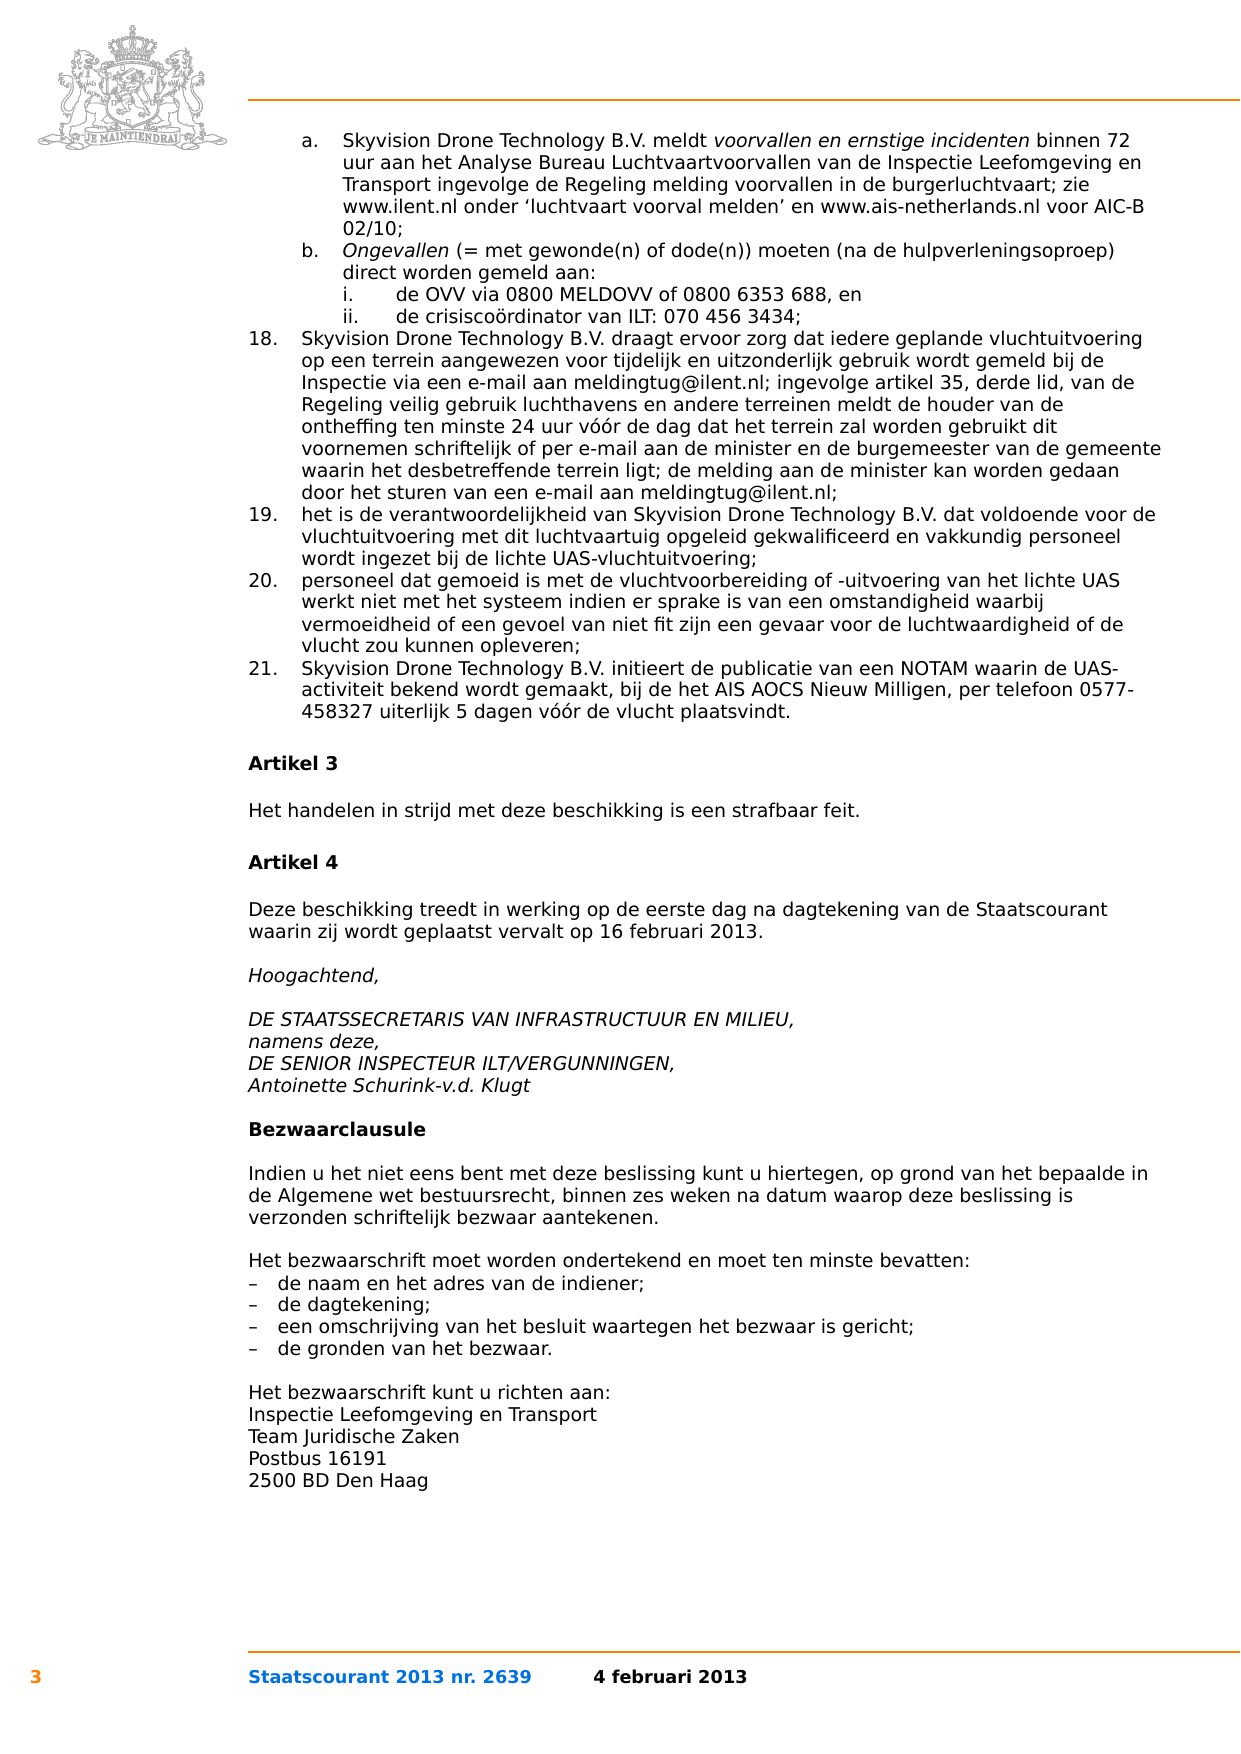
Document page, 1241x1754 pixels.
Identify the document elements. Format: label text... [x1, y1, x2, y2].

text Het bezwaarschrift moet worden ondertekend en moet ten minste bevatten: [248, 1250, 1163, 1272]
text 19. het is de verantwoordelijkheid van Skyvision Drone Technology B.V. dat voldoende voor de vluchtuitvoering met dit luchtvaartuig opgeleid gekwalificeerd en vakkundig personeel wordt ingezet bij de lichte UAS-vluchtuitvoering; [248, 503, 1163, 569]
text Bezwaarclausule [248, 1119, 1163, 1141]
text Inspectie Leefomgeving en Transport [248, 1404, 1163, 1426]
subtitle Artikel 3 [248, 753, 1163, 775]
text Het bezwaarschrift kunt u richten aan: [248, 1382, 1163, 1404]
text – een omschrijving van het besluit waartegen het bezwaar is gericht; [248, 1316, 1163, 1338]
text DE STAATSSECRETARIS VAN INFRASTRUCTUUR EN MILIEU, namens deze, DE SENIOR INSPECTEUR ILT/VERGUNNINGEN, Antoinette Schurink-v.d. Klugt [248, 1009, 1163, 1097]
text Deze beschikking treedt in werking op de eerste dag na dagtekening van de Staatscourant waarin zij wordt geplaatst vervalt op 16 februari 2013. [248, 899, 1163, 943]
text ii. de crisiscoördinator van ILT: 070 456 3434; [342, 306, 1163, 328]
text – de dagtekening; [248, 1294, 1163, 1316]
picture [38, 25, 227, 150]
text a. Skyvision Drone Technology B.V. meldt voorvallen en ernstige incidenten binnen 72 uur aan het Analyse Bureau Luchtvaartvoorvallen van de Inspectie Leefomgeving en Transport ingevolge de Regeling melding voorvallen in de burgerluchtvaart; zie www.ilent.nl onder ‘luchtvaart voorval melden’ en www.ais-netherlands.nl voor AIC-B 02/10; [301, 130, 1163, 240]
text – de naam en het adres van de indiener; [248, 1272, 1163, 1294]
text Team Juridische Zaken [248, 1426, 1163, 1448]
text b. Ongevallen (= met gewonde(n) of dode(n)) moeten (na de hulpverleningsoproep) direct worden gemeld aan: [301, 240, 1163, 284]
text 18. Skyvision Drone Technology B.V. draagt ervoor zorg dat iedere geplande vluchtuitvoering op een terrein aangewezen voor tijdelijk en uitzonderlijk gebruik wordt gemeld bij de Inspectie via een e-mail aan meldingtug@ilent.nl; ingevolge artikel 35, derde lid, van de Regeling veilig gebruik luchthavens en andere terreinen meldt de houder van de ontheffing ten minste 24 uur vóór de dag dat het terrein zal worden gebruikt dit voornemen schriftelijk of per e-mail aan de minister en de burgemeester van de gemeente waarin het desbetreffende terrein ligt; de melding aan de minister kan worden gedaan door het sturen van een e-mail aan meldingtug@ilent.nl; [248, 328, 1163, 503]
text 21. Skyvision Drone Technology B.V. initieert de publicatie van een NOTAM waarin de UAS-activiteit bekend wordt gemaakt, bij de het AIS AOCS Nieuw Milligen, per telefoon 0577-458327 uiterlijk 5 dagen vóór de vlucht plaatsvindt. [248, 657, 1163, 723]
text Postbus 16191 [248, 1448, 1163, 1470]
text – de gronden van het bezwaar. [248, 1338, 1163, 1360]
text 2500 BD Den Haag [248, 1470, 1163, 1492]
subtitle Artikel 4 [248, 852, 1163, 874]
text Hoogachtend, [248, 965, 1163, 987]
text Indien u het niet eens bent met deze beslissing kunt u hiertegen, op grond van het bepaalde in de Algemene wet bestuursrecht, binnen zes weken na datum waarop deze beslissing is verzonden schriftelijk bezwaar aantekenen. [248, 1163, 1163, 1228]
text i. de OVV via 0800 MELDOVV of 0800 6353 688, en [342, 284, 1163, 306]
text Het handelen in strijd met deze beschikking is een strafbaar feit. [248, 800, 1163, 822]
text 20. personeel dat gemoeid is met de vluchtvoorbereiding of -uitvoering van het lichte UAS werkt niet met het systeem indien er sprake is van een omstandigheid waarbij vermoeidheid of een gevoel van niet fit zijn een gevaar voor de luchtwaardigheid of de vlucht zou kunnen opleveren; [248, 569, 1163, 657]
